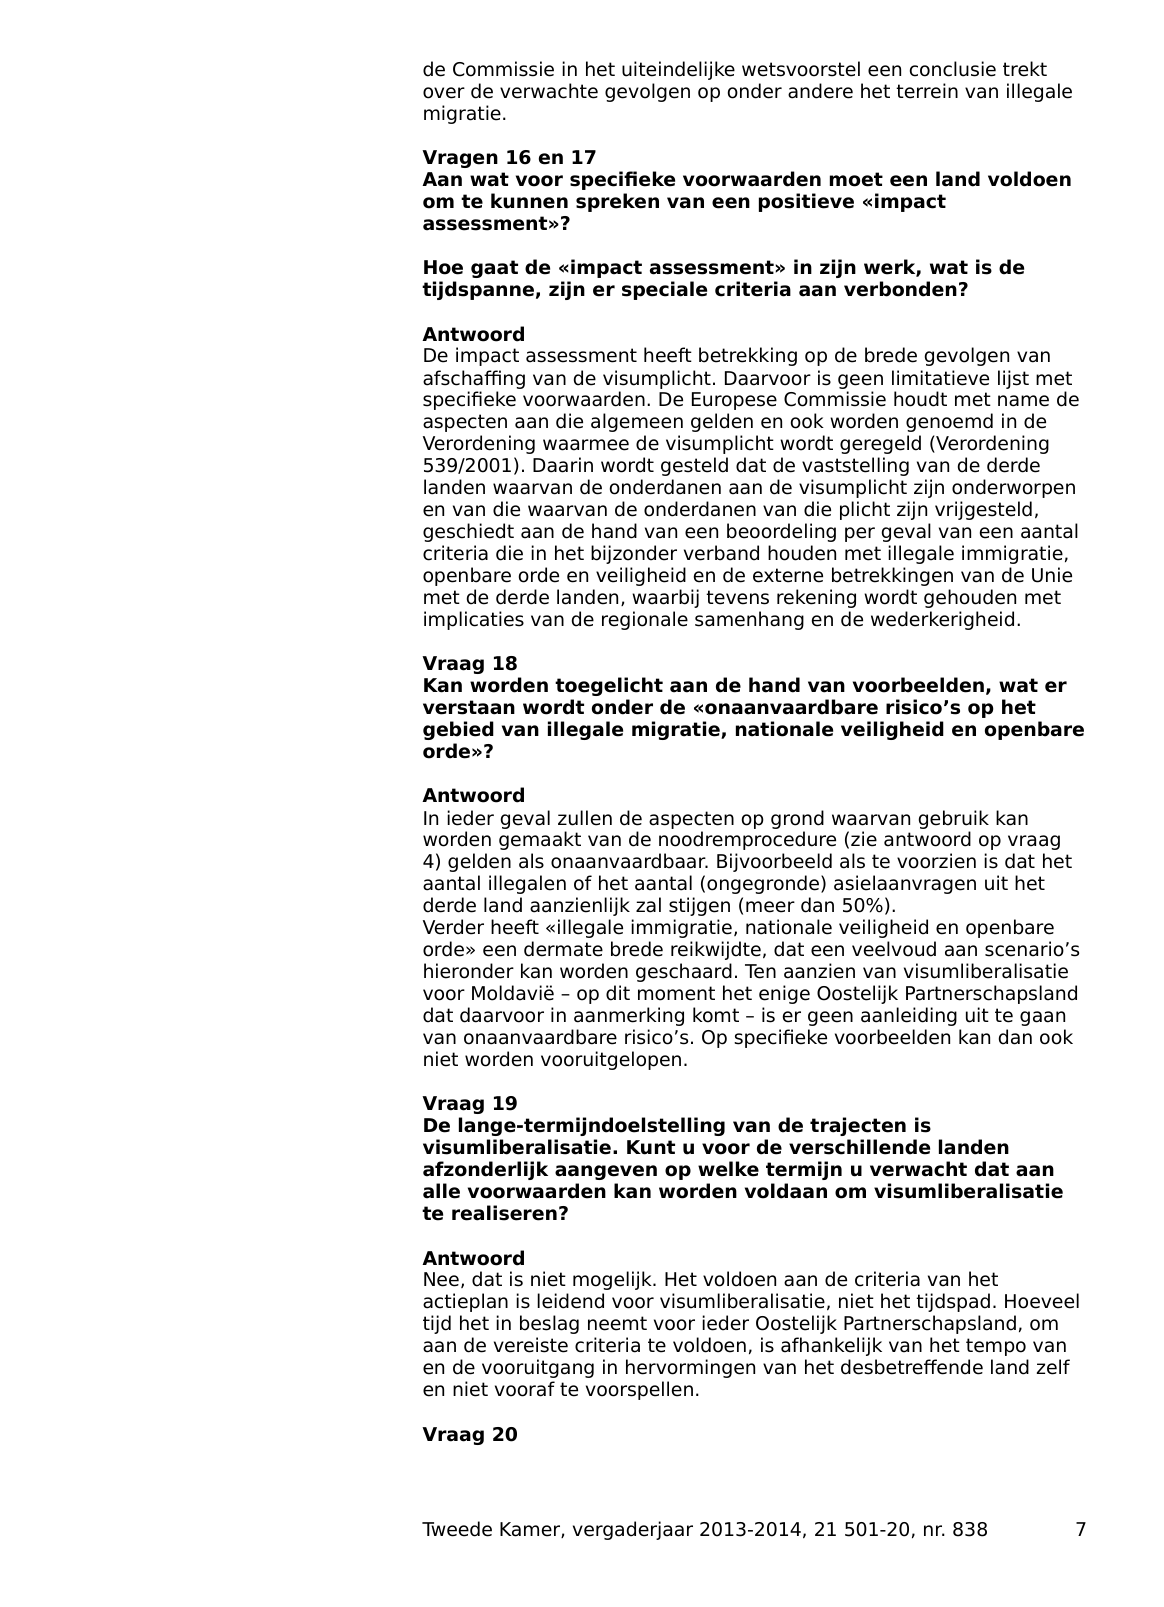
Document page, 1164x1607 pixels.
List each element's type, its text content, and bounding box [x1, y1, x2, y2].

text Vraag 20 [422, 1423, 1087, 1445]
text Verder heeft «illegale immigratie, nationale veiligheid en openbare orde» een dermate brede reikwijdte, dat een veelvoud aan scenario’s hieronder kan worden geschaard. Ten aanzien van visumliberalisatie voor Moldavië – op dit moment het enige Oostelijk Partnerschapsland dat daarvoor in aanmerking komt – is er geen aanleiding uit te gaan van onaanvaardbare risico’s. Op specifieke voorbeelden kan dan ook niet worden vooruitgelopen. [422, 917, 1087, 1071]
text Antwoord [422, 785, 1087, 807]
text Antwoord [422, 1247, 1087, 1269]
text In ieder geval zullen de aspecten op grond waarvan gebruik kan worden gemaakt van de noodremprocedure (zie antwoord op vraag 4) gelden als onaanvaardbaar. Bijvoorbeeld als te voorzien is dat het aantal illegalen of het aantal (ongegronde) asielaanvragen uit het derde land aanzienlijk zal stijgen (meer dan 50%). [422, 807, 1087, 917]
text De impact assessment heeft betrekking op de brede gevolgen van afschaffing van de visumplicht. Daarvoor is geen limitatieve lijst met specifieke voorwaarden. De Europese Commissie houdt met name de aspecten aan die algemeen gelden en ook worden genoemd in de Verordening waarmee de visumplicht wordt geregeld (Verordening 539/2001). Daarin wordt gesteld dat de vaststelling van de derde landen waarvan de onderdanen aan de visumplicht zĳn onderworpen en van die waarvan de onderdanen van die plicht zĳn vrĳgesteld, geschiedt aan de hand van een beoordeling per geval van een aantal criteria die in het bĳzonder verband houden met illegale immigratie, openbare orde en veiligheid en de externe betrekkingen van de Unie met de derde landen, waarbĳ tevens rekening wordt gehouden met implicaties van de regionale samenhang en de wederkerigheid. [422, 345, 1087, 631]
text de Commissie in het uiteindelijke wetsvoorstel een conclusie trekt over de verwachte gevolgen op onder andere het terrein van illegale migratie. [422, 59, 1087, 125]
text Vraag 19 [422, 1093, 1087, 1115]
text Vraag 18 [422, 653, 1087, 675]
text Kan worden toegelicht aan de hand van voorbeelden, wat er verstaan wordt onder de «onaanvaardbare risico’s op het gebied van illegale migratie, nationale veiligheid en openbare orde»? [422, 675, 1087, 763]
text Hoe gaat de «impact assessment» in zijn werk, wat is de tijdspanne, zijn er speciale criteria aan verbonden? [422, 257, 1087, 301]
text Antwoord [422, 323, 1087, 345]
text Vragen 16 en 17 [422, 147, 1087, 169]
text De lange-termijndoelstelling van de trajecten is visumliberalisatie. Kunt u voor de verschillende landen afzonderlijk aangeven op welke termijn u verwacht dat aan alle voorwaarden kan worden voldaan om visumliberalisatie te realiseren? [422, 1115, 1087, 1225]
text Nee, dat is niet mogelijk. Het voldoen aan de criteria van het actieplan is leidend voor visumliberalisatie, niet het tijdspad. Hoeveel tijd het in beslag neemt voor ieder Oostelijk Partnerschapsland, om aan de vereiste criteria te voldoen, is afhankelijk van het tempo van en de vooruitgang in hervormingen van het desbetreffende land zelf en niet vooraf te voorspellen. [422, 1269, 1087, 1401]
text Aan wat voor specifieke voorwaarden moet een land voldoen om te kunnen spreken van een positieve «impact assessment»? [422, 169, 1087, 235]
